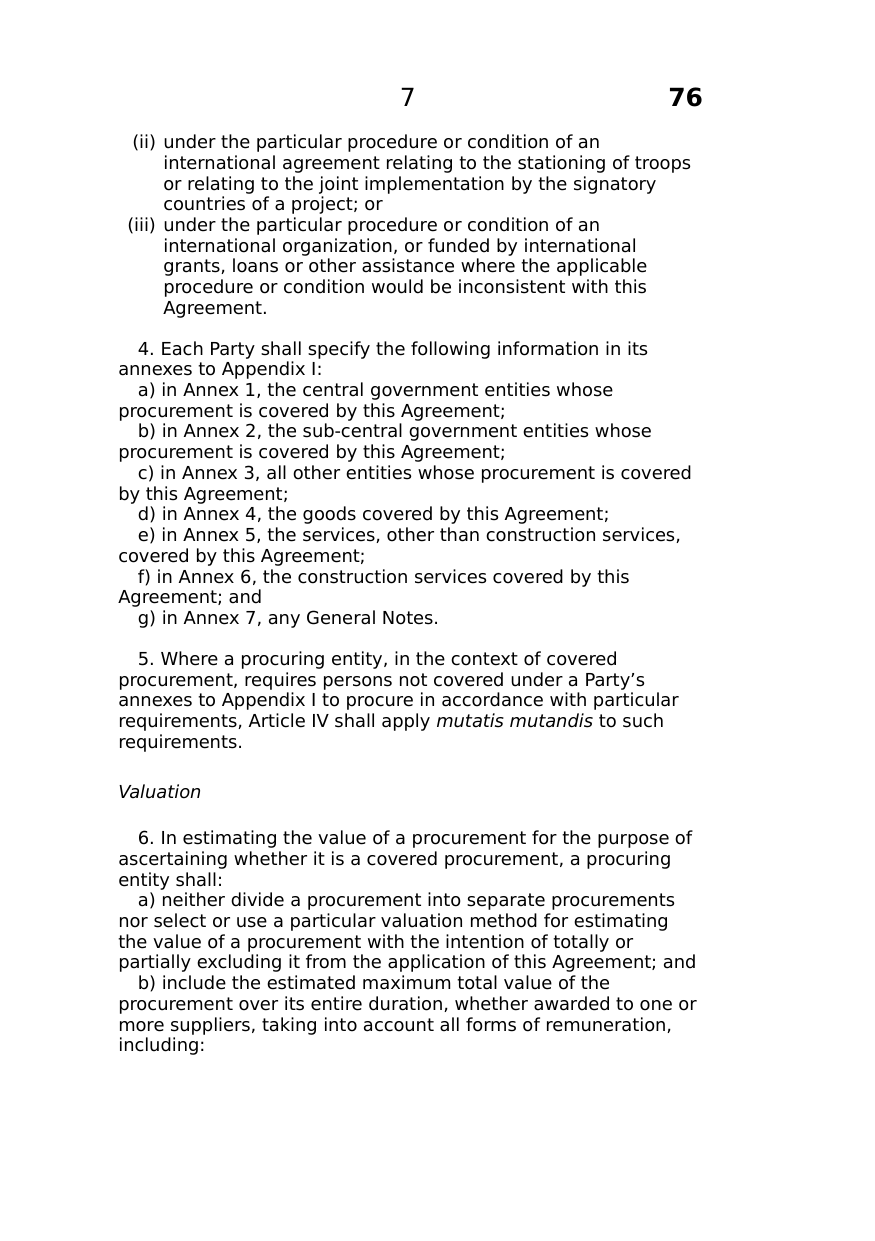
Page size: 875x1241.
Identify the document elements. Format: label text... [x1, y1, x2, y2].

text b) in Annex 2, the sub-central government entities whose procurement is covered by this Agreement; [118, 421, 703, 463]
text (ii) under the particular procedure or condition of an international agreement relating to the stationing of troops or relating to the joint implementation by the signatory countries of a project; or [118, 132, 703, 215]
text (iii) under the particular procedure or condition of an international organization, or funded by international grants, loans or other assistance where the applicable procedure or condition would be inconsistent with this Agreement. [118, 215, 703, 318]
text a) neither divide a procurement into separate procurements nor select or use a particular valuation method for estimating the value of a procurement with the intention of totally or partially excluding it from the application of this Agreement; and [118, 890, 703, 973]
text 4. Each Party shall specify the following information in its annexes to Appendix I: [118, 338, 703, 380]
text c) in Annex 3, all other entities whose procurement is covered by this Agreement; [118, 463, 703, 504]
text 6. In estimating the value of a procurement for the purpose of ascertaining whether it is a covered procurement, a procuring entity shall: [118, 828, 703, 890]
text 5. Where a procuring entity, in the context of covered procurement, requires persons not covered under a Party’s annexes to Appendix I to procure in accordance with particular requirements, Article IV shall apply mutatis mutandis to such requirements. [118, 649, 703, 752]
text a) in Annex 1, the central government entities whose procurement is covered by this Agreement; [118, 380, 703, 421]
text d) in Annex 4, the goods covered by this Agreement; [118, 504, 703, 525]
subtitle Valuation [118, 782, 703, 803]
text e) in Annex 5, the services, other than construction services, covered by this Agreement; [118, 525, 703, 566]
text b) include the estimated maximum total value of the procurement over its entire duration, whether awarded to one or more suppliers, taking into account all forms of remuneration, including: [118, 973, 703, 1056]
text g) in Annex 7, any General Notes. [118, 608, 703, 629]
text f) in Annex 6, the construction services covered by this Agreement; and [118, 566, 703, 608]
